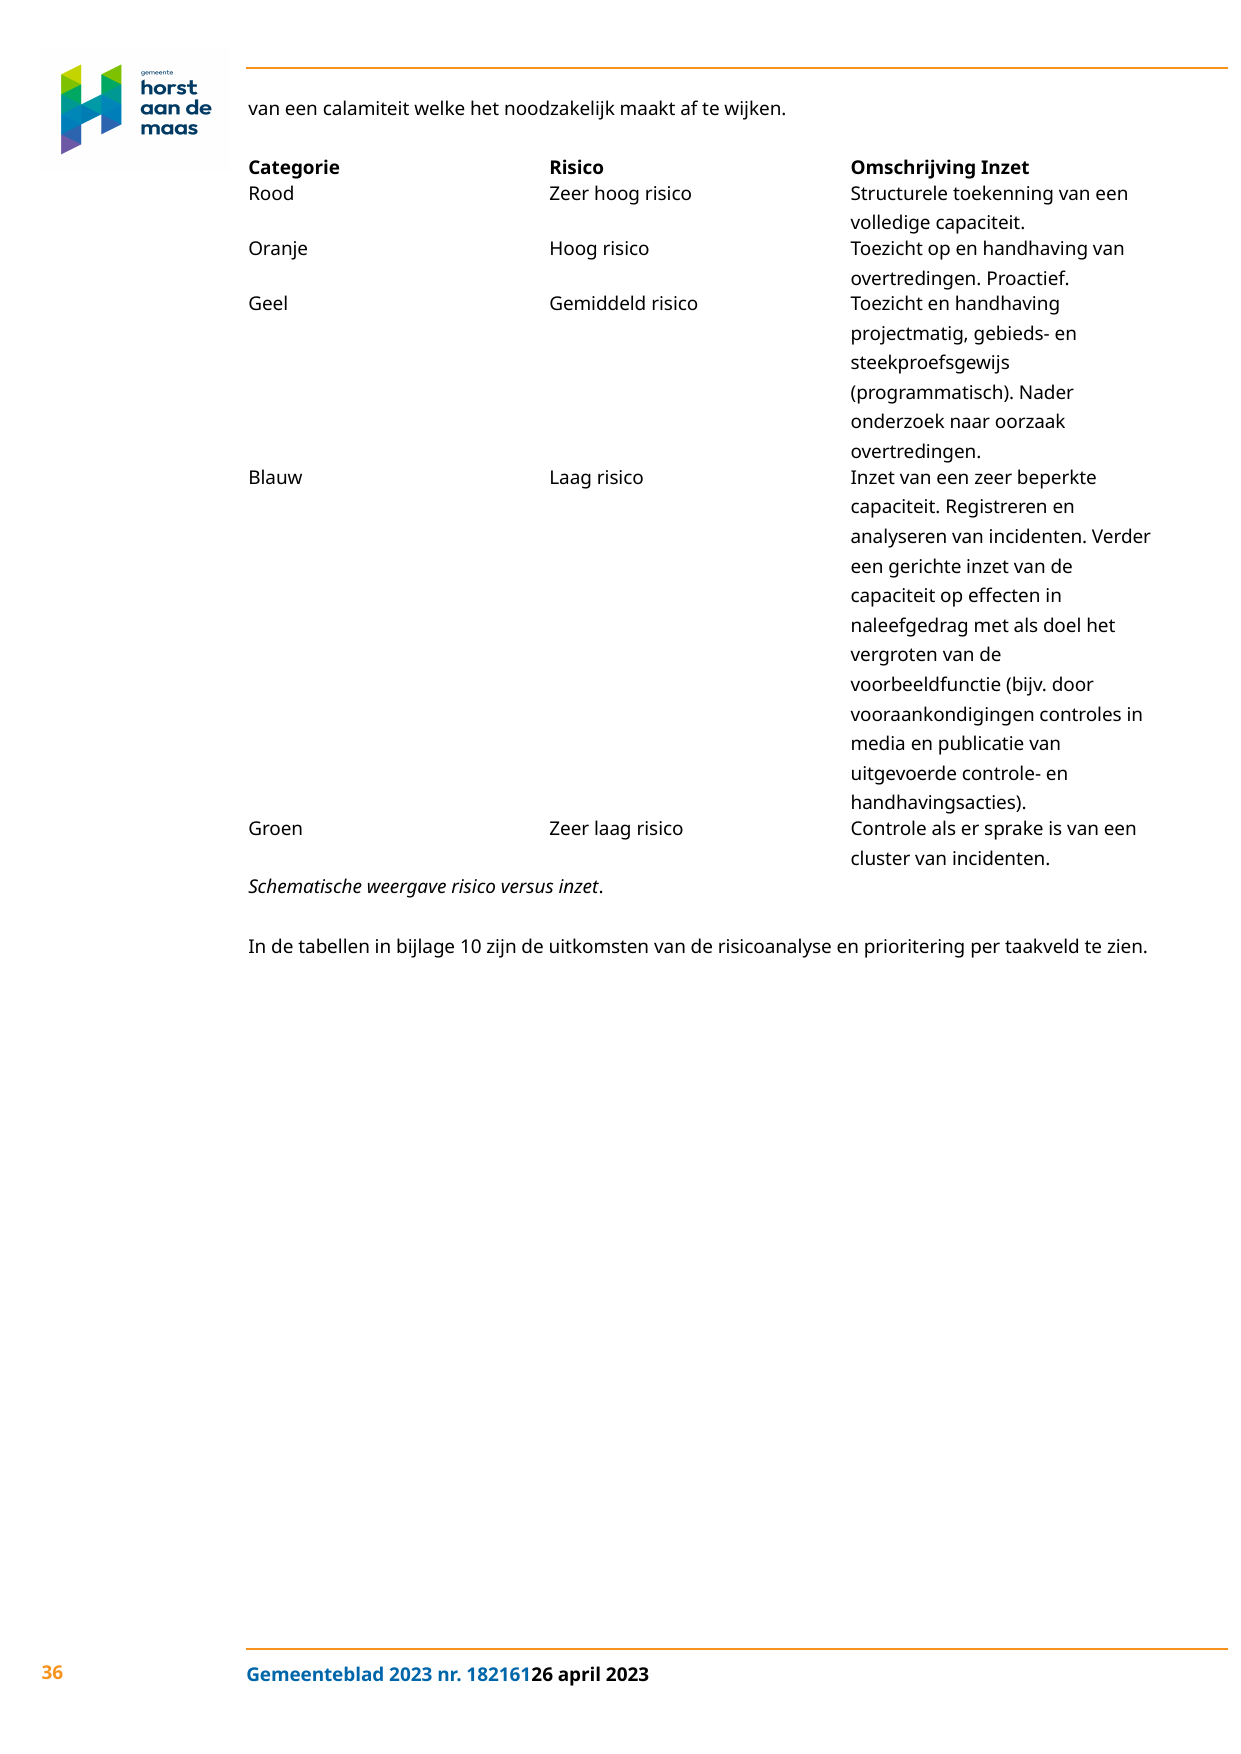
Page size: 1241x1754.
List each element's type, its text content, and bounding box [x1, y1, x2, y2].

table_cell Rood [248, 180, 549, 235]
table_header Categorie [248, 154, 549, 180]
table_cell Structurele toekenning van een volledige capaciteit. [850, 180, 1152, 235]
table_header Omschrijving Inzet [850, 154, 1152, 180]
picture [41, 47, 231, 172]
table_cell Zeer hoog risico [549, 180, 850, 235]
table_cell Groen [248, 815, 549, 871]
table_header Risico [549, 154, 850, 180]
table_cell Zeer laag risico [549, 815, 850, 871]
text Schematische weergave risico versus inzet. [248, 874, 1152, 899]
table_cell Blauw [248, 464, 549, 815]
table_cell Geel [248, 290, 549, 464]
table_cell Laag risico [549, 464, 850, 815]
table_cell Controle als er sprake is van een cluster van incidenten. [850, 815, 1152, 871]
table_cell Oranje [248, 235, 549, 290]
table_cell Gemiddeld risico [549, 290, 850, 464]
table_cell Toezicht en handhaving projectmatig, gebieds- en steekproefsgewijs (programmatisch). Nader onderzoek naar oorzaak overtredingen. [850, 290, 1152, 464]
table_cell Toezicht op en handhaving van overtredingen. Proactief. [850, 235, 1152, 290]
table_cell Inzet van een zeer beperkte capaciteit. Registreren en analyseren van incidenten. Verder een gerichte inzet van de capaciteit op effecten in naleefgedrag met als doel het vergroten van de voorbeeldfunctie (bijv. door vooraankondigingen controles in media en publicatie van uitgevoerde controle- en handhavingsacties). [850, 464, 1152, 815]
table_cell Hoog risico [549, 235, 850, 290]
text van een calamiteit welke het noodzakelijk maakt af te wijken. [248, 95, 1152, 121]
text In de tabellen in bijlage 10 zijn de uitkomsten van de risicoanalyse en prioritering per taakveld te zien. [248, 933, 1152, 959]
